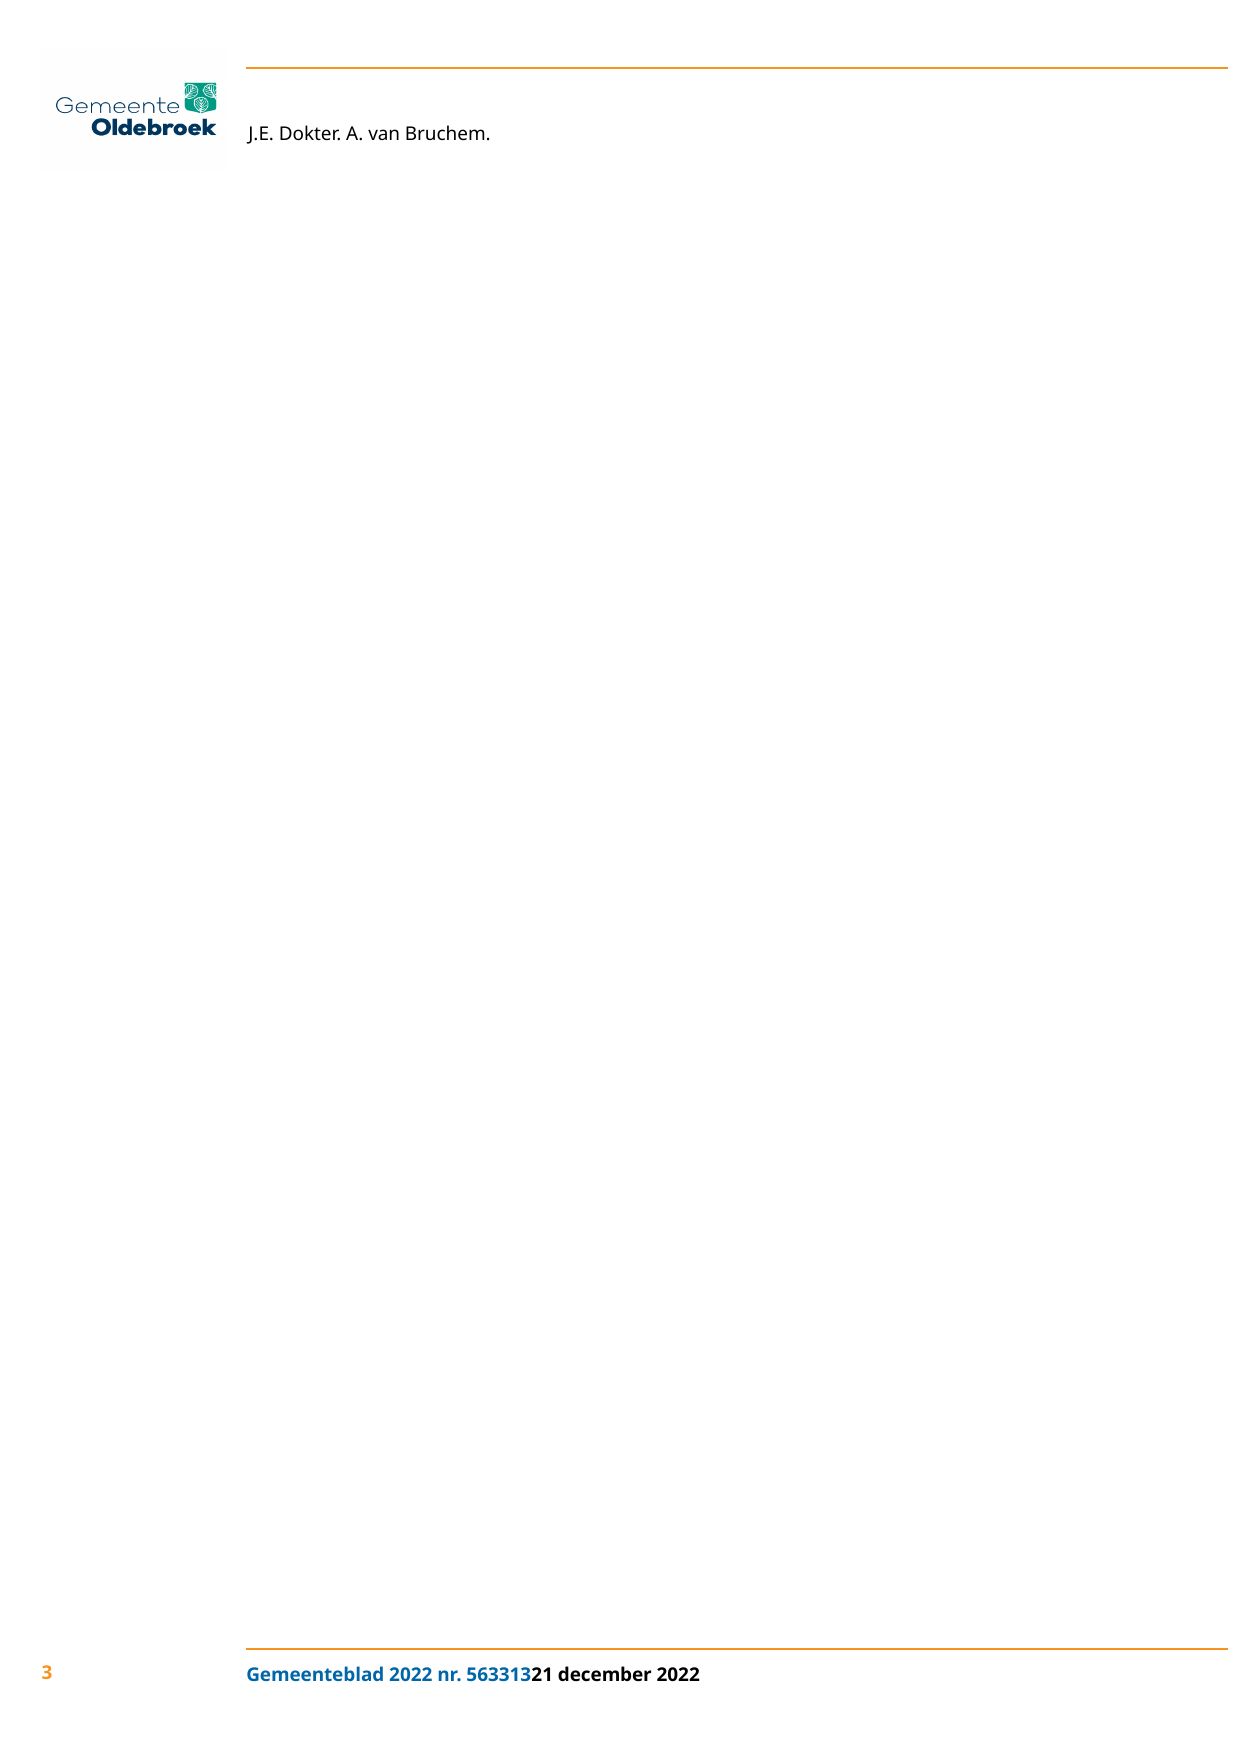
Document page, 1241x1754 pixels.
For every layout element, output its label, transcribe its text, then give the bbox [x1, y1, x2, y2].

picture [41, 47, 231, 172]
text J.E. Dokter. A. van Bruchem. [248, 121, 1152, 146]
